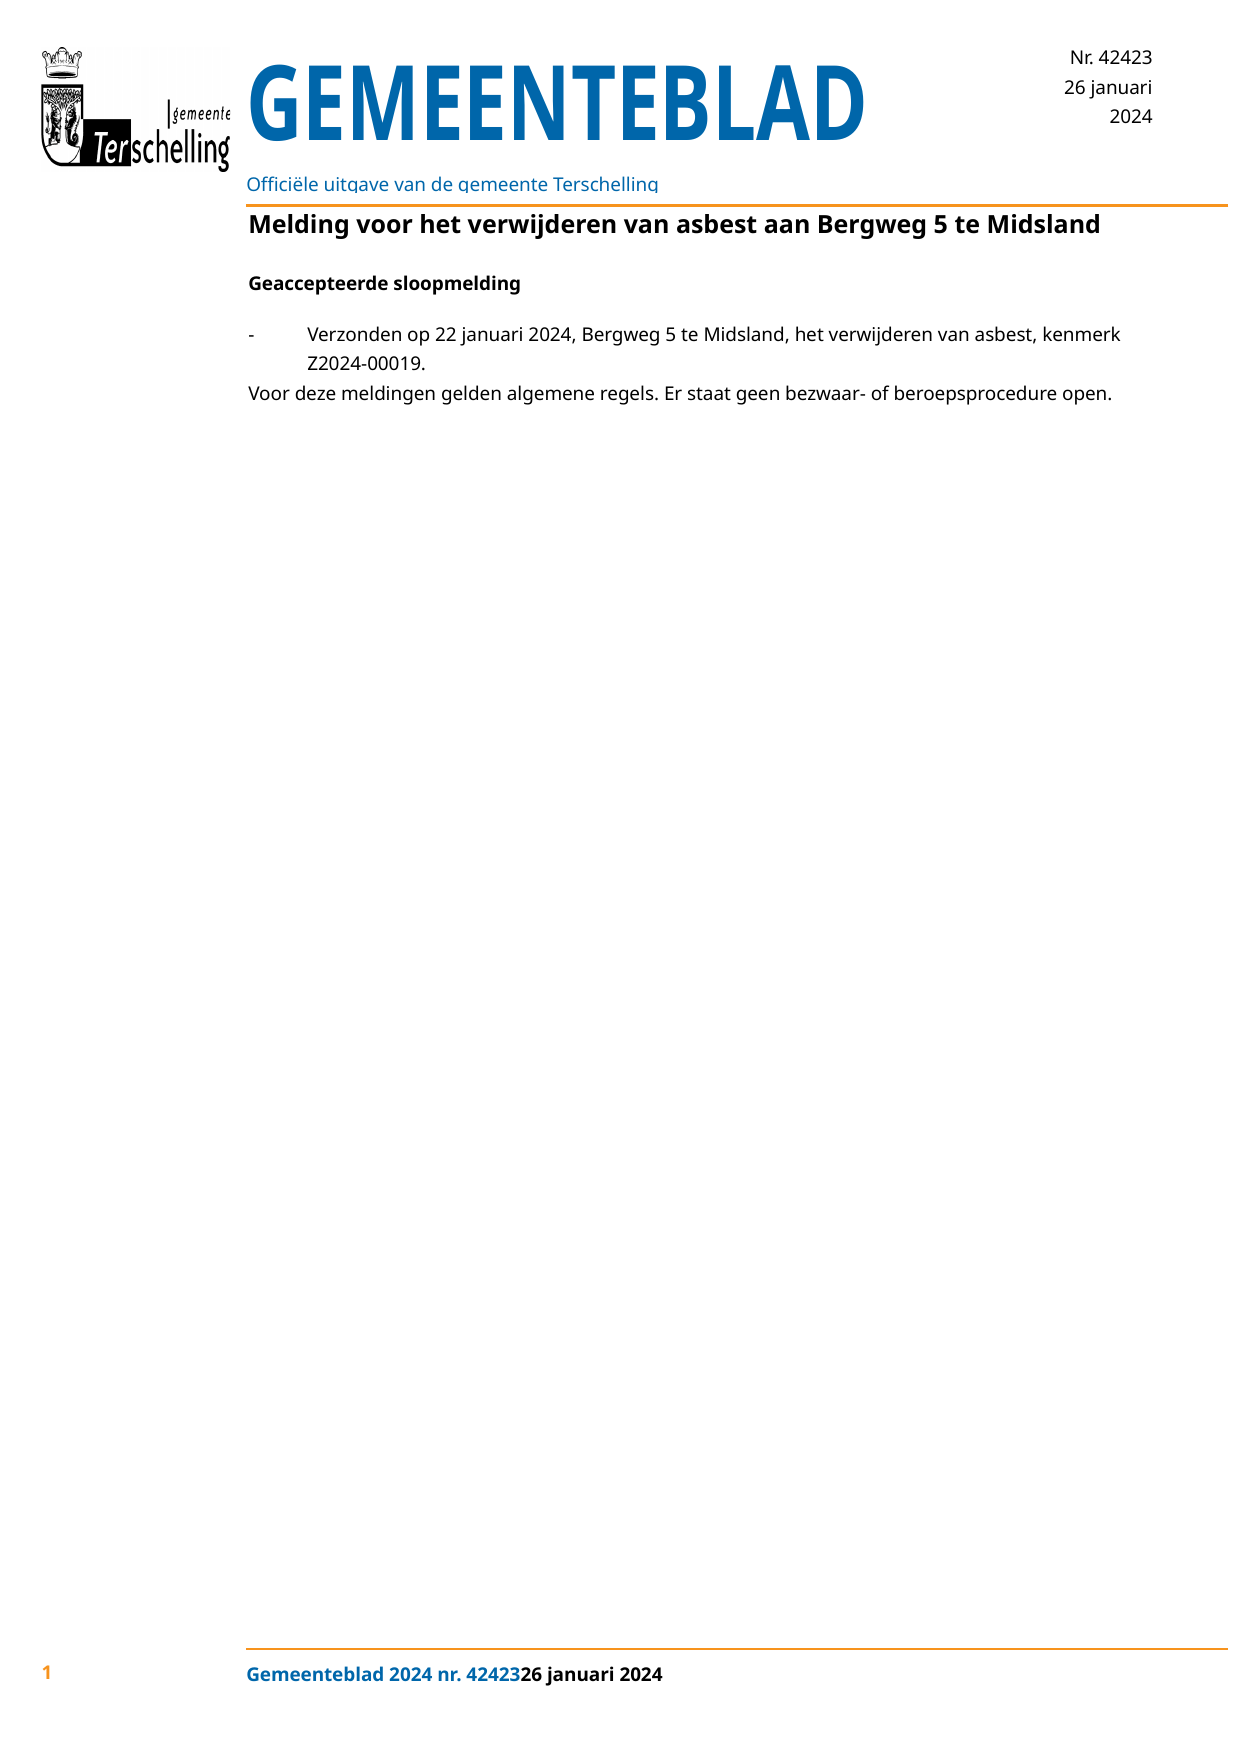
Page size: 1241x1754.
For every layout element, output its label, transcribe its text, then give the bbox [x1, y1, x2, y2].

text Melding voor het verwijderen van asbest aan Bergweg 5 te Midsland [248, 207, 1152, 241]
text Geaccepteerde sloopmelding [248, 270, 1152, 296]
text Voor deze meldingen gelden algemene regels. Er staat geen bezwaar- of beroepsprocedure open. [248, 380, 1152, 406]
list Verzonden op 22 januari 2024, Bergweg 5 te Midsland, het verwijderen van asbest, kenmerk Z2024-00019. [248, 321, 1152, 376]
picture [41, 47, 231, 172]
